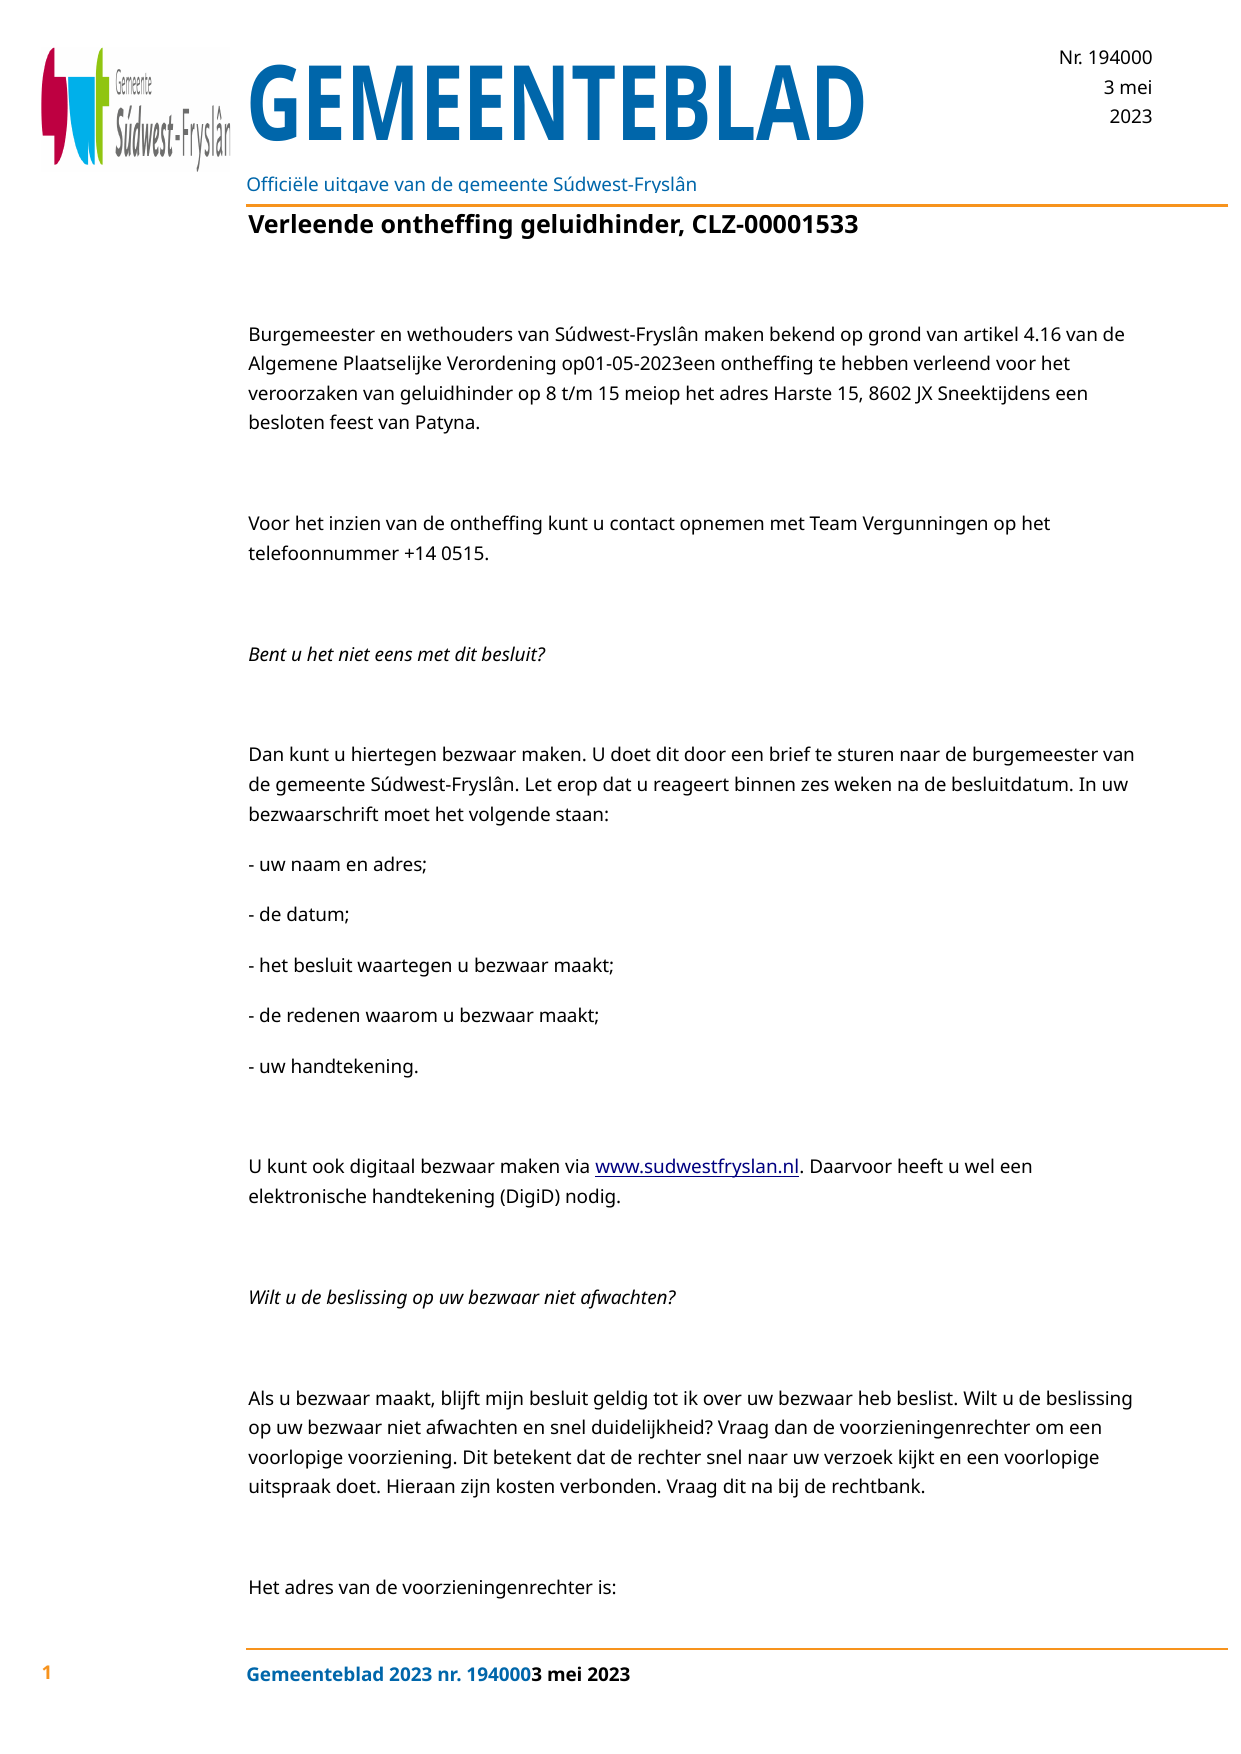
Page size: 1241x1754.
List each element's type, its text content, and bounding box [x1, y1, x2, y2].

text Voor het inzien van de ontheffing kunt u contact opnemen met Team Vergunningen op het telefoonnummer +14 0515. [248, 510, 1152, 566]
text - het besluit waartegen u bezwaar maakt; [248, 952, 1152, 978]
text - uw handtekening. [248, 1053, 1152, 1078]
text Wilt u de beslissing op uw bezwaar niet afwachten? [248, 1284, 1152, 1310]
text - de datum; [248, 902, 1152, 927]
text Als u bezwaar maakt, blijft mijn besluit geldig tot ik over uw bezwaar heb beslist. Wilt u de beslissing op uw bezwaar niet afwachten en snel duidelijkheid? Vraag dan de voorzieningenrechter om een voorlopige voorziening. Dit betekent dat de rechter snel naar uw verzoek kijkt en een voorlopige uitspraak doet. Hieraan zijn kosten verbonden. Vraag dit na bij de rechtbank. [248, 1385, 1152, 1499]
text Het adres van de voorzieningenrechter is: [248, 1574, 1152, 1600]
text - uw naam en adres; [248, 851, 1152, 877]
text Verleende ontheffing geluidhinder, CLZ-00001533 [248, 207, 1152, 241]
picture [41, 47, 231, 172]
text Bent u het niet eens met dit besluit? [248, 641, 1152, 666]
text Dan kunt u hiertegen bezwaar maken. U doet dit door een brief te sturen naar de burgemeester van de gemeente Súdwest-Fryslân. Let erop dat u reageert binnen zes weken na de besluitdatum. In uw bezwaarschrift moet het volgende staan: [248, 742, 1152, 826]
text - de redenen waarom u bezwaar maakt; [248, 1002, 1152, 1028]
text Burgemeester en wethouders van Súdwest-Fryslân maken bekend op grond van artikel 4.16 van de Algemene Plaatselijke Verordening op01-05-2023een ontheffing te hebben verleend voor het veroorzaken van geluidhinder op 8 t/m 15 meiop het adres Harste 15, 8602 JX Sneektijdens een besloten feest van Patyna. [248, 321, 1152, 435]
text U kunt ook digitaal bezwaar maken via www.sudwestfryslan.nl. Daarvoor heeft u wel een elektronische handtekening (DigiD) nodig. [248, 1154, 1152, 1209]
